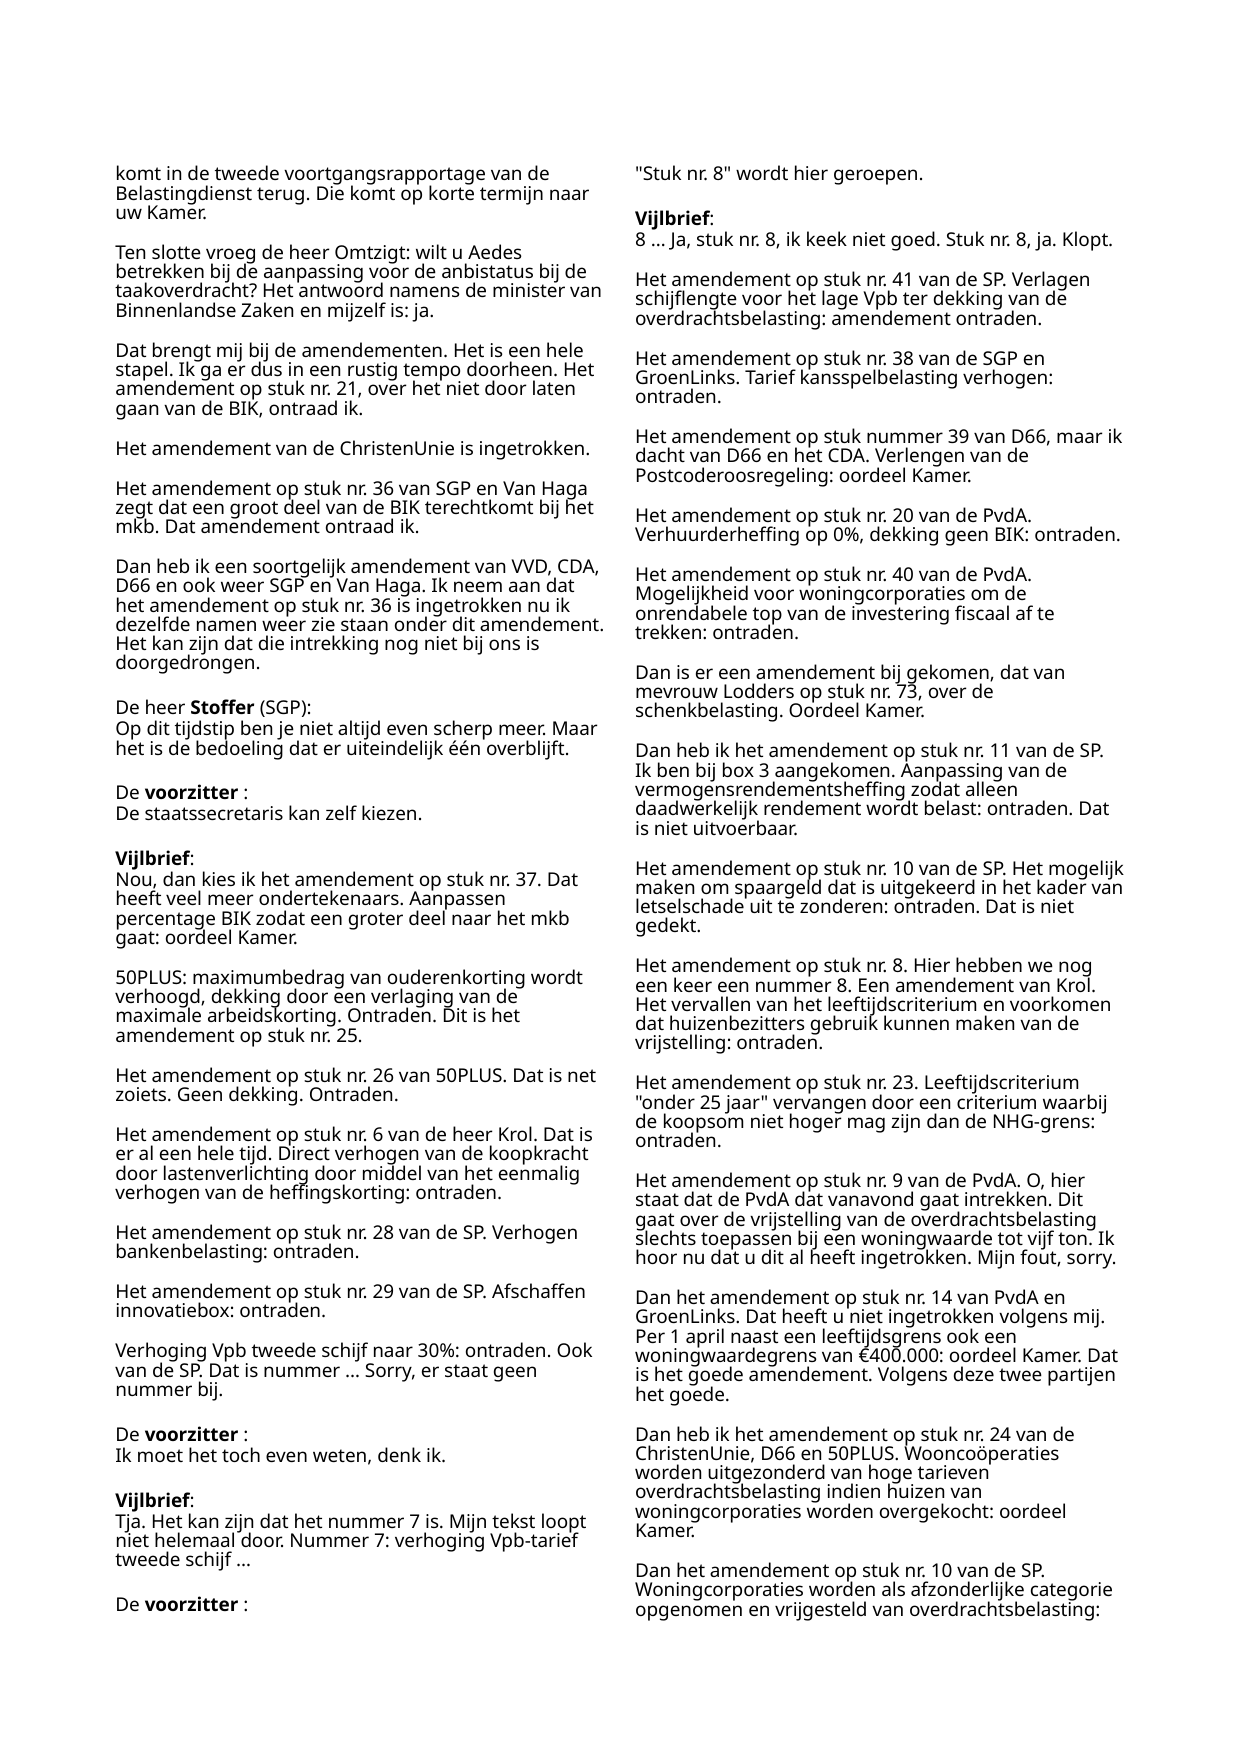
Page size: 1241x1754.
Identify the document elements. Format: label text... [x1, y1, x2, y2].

text Vijlbrief: [115, 845, 605, 871]
text Het amendement op stuk nr. 28 van de SP. Verhogen bankenbelasting: ontraden. [115, 1224, 605, 1262]
text Dat brengt mij bij de amendementen. Het is een hele stapel. Ik ga er dus in een rustig tempo doorheen. Het amendement op stuk nr. 21, over het niet door laten gaan van de BIK, ontraad ik. [115, 342, 605, 419]
text Vijlbrief: [115, 1487, 605, 1513]
text Dan het amendement op stuk nr. 14 van PvdA en GroenLinks. Dat heeft u niet ingetrokken volgens mij. Per 1 april naast een leeftijdsgrens ook een woningwaardegrens van €400.000: oordeel Kamer. Dat is het goede amendement. Volgens deze twee partijen het goede. [635, 1289, 1125, 1405]
text Op dit tijdstip ben je niet altijd even scherp meer. Maar het is de bedoeling dat er uiteindelijk één overblijft. [115, 720, 605, 759]
text Het amendement op stuk nr. 23. Leeftijdscriterium "onder 25 jaar" vervangen door een criterium waarbij de koopsom niet hoger mag zijn dan de NHG-grens: ontraden. [635, 1074, 1125, 1151]
text Dan heb ik een soortgelijk amendement van VVD, CDA, D66 en ook weer SGP en Van Haga. Ik neem aan dat het amendement op stuk nr. 36 is ingetrokken nu ik dezelfde namen weer zie staan onder dit amendement. Het kan zijn dat die intrekking nog niet bij ons is doorgedrongen. [115, 558, 605, 674]
text De staatssecretaris kan zelf kiezen. [115, 805, 605, 824]
text Het amendement op stuk nr. 38 van de SGP en GroenLinks. Tarief kansspelbelasting verhogen: ontraden. [635, 350, 1125, 407]
text Ten slotte vroeg de heer Omtzigt: wilt u Aedes betrekken bij de aanpassing voor de anbistatus bij de taakoverdracht? Het antwoord namens de minister van Binnenlandse Zaken en mijzelf is: ja. [115, 244, 605, 321]
text Het amendement op stuk nr. 29 van de SP. Afschaffen innovatiebox: ontraden. [115, 1283, 605, 1322]
text Nou, dan kies ik het amendement op stuk nr. 37. Dat heeft veel meer ondertekenaars. Aanpassen percentage BIK zodat een groter deel naar het mkb gaat: oordeel Kamer. [115, 871, 605, 948]
text Het amendement van de ChristenUnie is ingetrokken. [115, 439, 605, 459]
text Het amendement op stuk nr. 40 van de PvdA. Mogelijkheid voor woningcorporaties om de onrendabele top van de investering fiscaal af te trekken: ontraden. [635, 566, 1125, 643]
text De voorzitter : [115, 1591, 605, 1617]
text Het amendement op stuk nr. 9 van de PvdA. O, hier staat dat de PvdA dat vanavond gaat intrekken. Dit gaat over de vrijstelling van de overdrachtsbelasting slechts toepassen bij een woningwaarde tot vijf ton. Ik hoor nu dat u dit al heeft ingetrokken. Mijn fout, sorry. [635, 1172, 1125, 1268]
text Vijlbrief: [635, 205, 1125, 231]
text Het amendement op stuk nr. 41 van de SP. Verlagen schijflengte voor het lage Vpb ter dekking van de overdrachtsbelasting: amendement ontraden. [635, 271, 1125, 329]
text Dan heb ik het amendement op stuk nr. 24 van de ChristenUnie, D66 en 50PLUS. Wooncoöperaties worden uitgezonderd van hoge tarieven overdrachtsbelasting indien huizen van woningcorporaties worden overgekocht: oordeel Kamer. [635, 1426, 1125, 1541]
text Het amendement op stuk nr. 36 van SGP en Van Haga zegt dat een groot deel van de BIK terechtkomt bij het mkb. Dat amendement ontraad ik. [115, 479, 605, 537]
text Tja. Het kan zijn dat het nummer 7 is. Mijn tekst loopt niet helemaal door. Nummer 7: verhoging Vpb-tarief tweede schijf … [115, 1513, 605, 1570]
text De heer Stoffer (SGP): [115, 694, 605, 720]
text De voorzitter : [115, 779, 605, 805]
text "Stuk nr. 8" wordt hier geroepen. [635, 165, 1125, 184]
text Het amendement op stuk nummer 39 van D66, maar ik dacht van D66 en het CDA. Verlengen van de Postcoderoosregeling: oordeel Kamer. [635, 428, 1125, 486]
text Het amendement op stuk nr. 8. Hier hebben we nog een keer een nummer 8. Een amendement van Krol. Het vervallen van het leeftijdscriterium en voorkomen dat huizenbezitters gebruik kunnen maken van de vrijstelling: ontraden. [635, 957, 1125, 1054]
text De voorzitter : [115, 1421, 605, 1447]
text komt in de tweede voortgangsrapportage van de Belastingdienst terug. Die komt op korte termijn naar uw Kamer. [115, 165, 605, 223]
text Het amendement op stuk nr. 20 van de PvdA. Verhuurderheffing op 0%, dekking geen BIK: ontraden. [635, 507, 1125, 545]
text Dan is er een amendement bij gekomen, dat van mevrouw Lodders op stuk nr. 73, over de schenkbelasting. Oordeel Kamer. [635, 664, 1125, 722]
text Het amendement op stuk nr. 6 van de heer Krol. Dat is er al een hele tijd. Direct verhogen van de koopkracht door lastenverlichting door middel van het eenmalig verhogen van de heffingskorting: ontraden. [115, 1126, 605, 1203]
text Het amendement op stuk nr. 10 van de SP. Het mogelijk maken om spaargeld dat is uitgekeerd in het kader van letselschade uit te zonderen: ontraden. Dat is niet gedekt. [635, 859, 1125, 937]
text Het amendement op stuk nr. 26 van 50PLUS. Dat is net zoiets. Geen dekking. Ontraden. [115, 1067, 605, 1105]
text 50PLUS: maximumbedrag van ouderenkorting wordt verhoogd, dekking door een verlaging van de maximale arbeidskorting. Ontraden. Dit is het amendement op stuk nr. 25. [115, 969, 605, 1046]
text Verhoging Vpb tweede schijf naar 30%: ontraden. Ook van de SP. Dat is nummer … Sorry, er staat geen nummer bij. [115, 1342, 605, 1400]
text Dan het amendement op stuk nr. 10 van de SP. Woningcorporaties worden als afzonderlijke categorie opgenomen en vrijgesteld van overdrachtsbelasting: [635, 1562, 1125, 1620]
text Ik moet het toch even weten, denk ik. [115, 1447, 605, 1466]
text 8 … Ja, stuk nr. 8, ik keek niet goed. Stuk nr. 8, ja. Klopt. [635, 231, 1125, 250]
text Dan heb ik het amendement op stuk nr. 11 van de SP. Ik ben bij box 3 aangekomen. Aanpassing van de vermogensrendementsheffing zodat alleen daadwerkelijk rendement wordt belast: ontraden. Dat is niet uitvoerbaar. [635, 742, 1125, 839]
